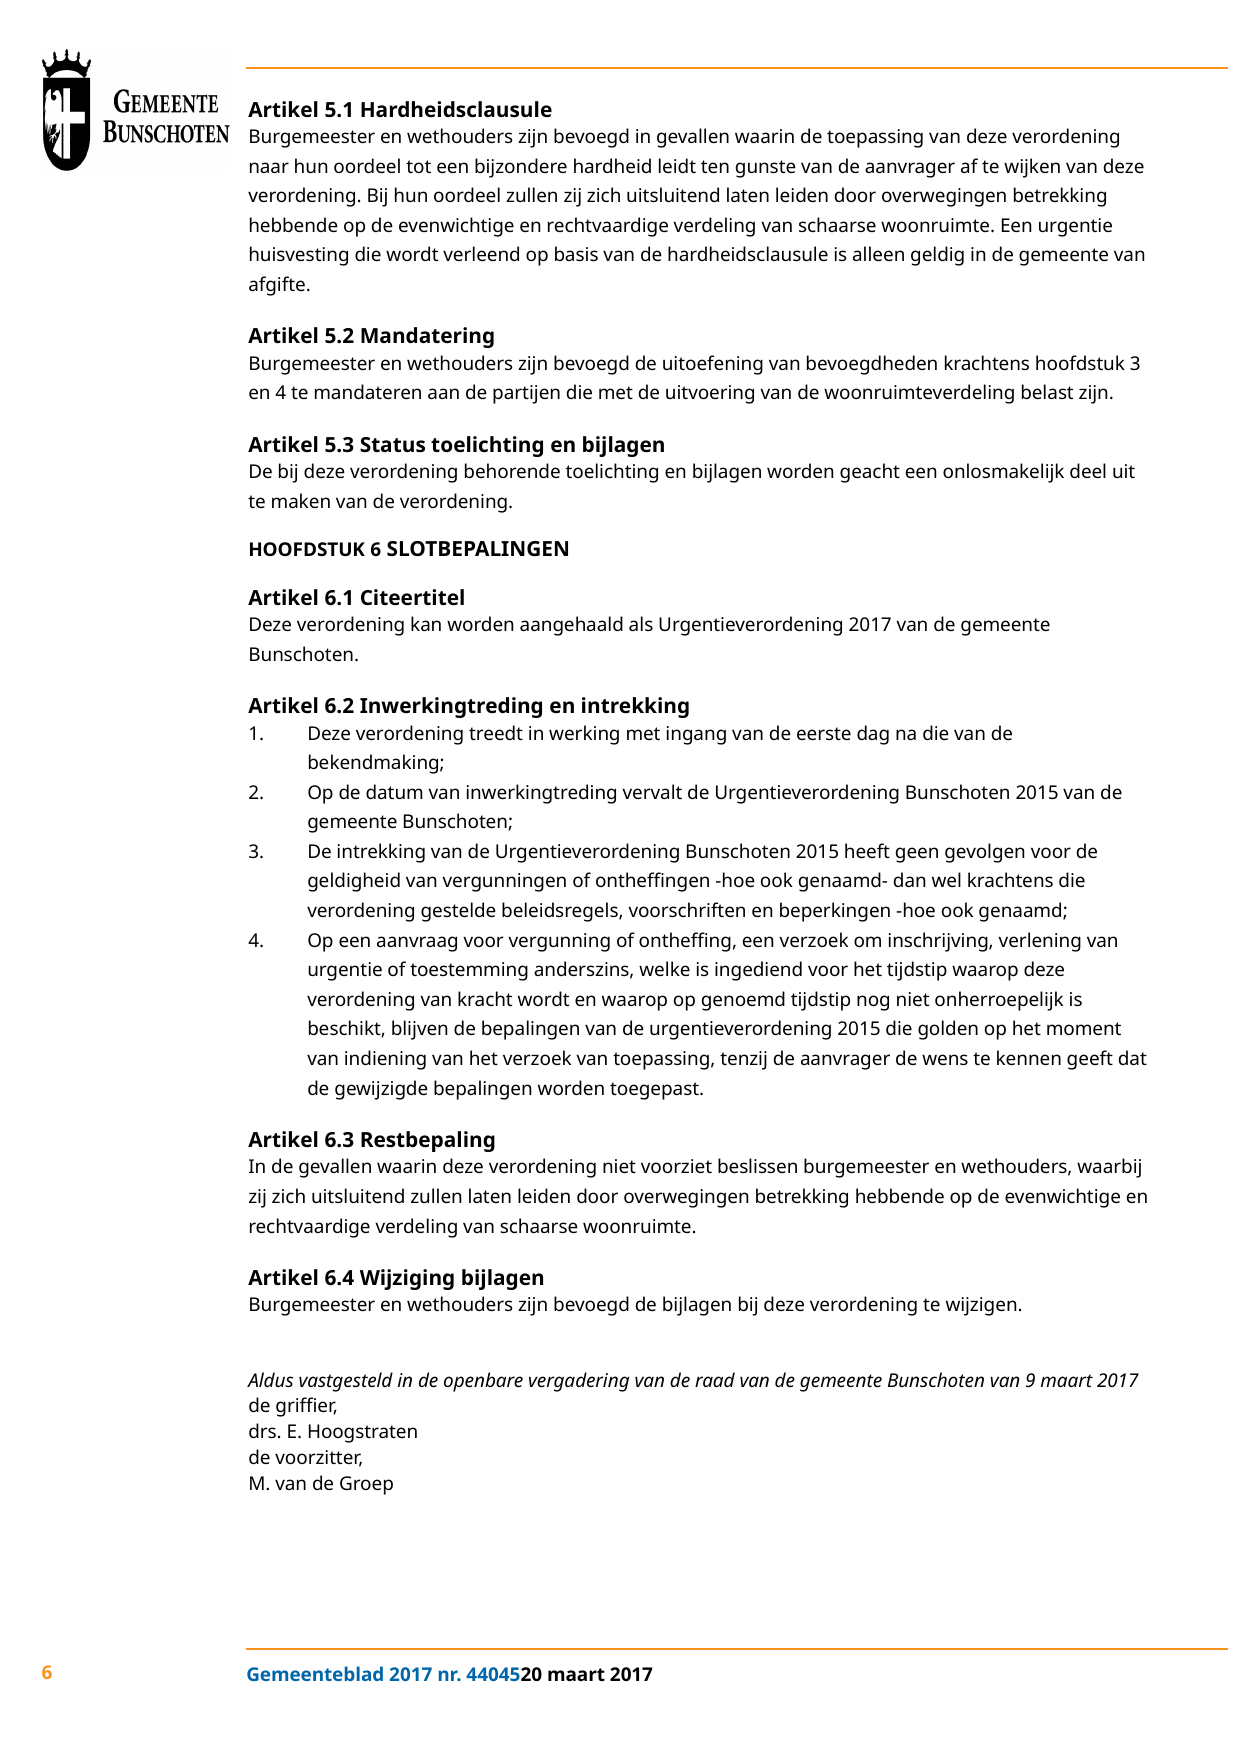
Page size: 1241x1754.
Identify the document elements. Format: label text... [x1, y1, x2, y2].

text Artikel 6.1 Citeertitel [248, 583, 1152, 611]
text M. van de Groep [248, 1470, 1152, 1496]
picture [41, 47, 231, 172]
text Burgemeester en wethouders zijn bevoegd de uitoefening van bevoegdheden krachtens hoofdstuk 3 en 4 te mandateren aan de partijen die met de uitvoering van de woonruimteverdeling belast zijn. [248, 350, 1152, 405]
text De bij deze verordening behorende toelichting en bijlagen worden geacht een onlosmakelijk deel uit te maken van de verordening. [248, 458, 1152, 514]
text de griffier, [248, 1393, 1152, 1418]
list De intrekking van de Urgentieverordening Bunschoten 2015 heeft geen gevolgen voor de geldigheid van vergunningen of ontheffingen -hoe ook genaamd- dan wel krachtens die verordening gestelde beleidsregels, voorschriften en beperkingen -hoe ook genaamd; [248, 838, 1152, 923]
list Deze verordening treedt in werking met ingang van de eerste dag na die van de bekendmaking; [248, 720, 1152, 775]
text Burgemeester en wethouders zijn bevoegd de bijlagen bij deze verordening te wijzigen. [248, 1292, 1152, 1317]
text Deze verordening kan worden aangehaald als Urgentieverordening 2017 van de gemeente Bunschoten. [248, 611, 1152, 667]
list Op de datum van inwerkingtreding vervalt de Urgentieverordening Bunschoten 2015 van de gemeente Bunschoten; [248, 779, 1152, 834]
text In de gevallen waarin deze verordening niet voorziet beslissen burgemeester en wethouders, waarbij zij zich uitsluitend zullen laten leiden door overwegingen betrekking hebbende op de evenwichtige en rechtvaardige verdeling van schaarse woonruimte. [248, 1154, 1152, 1238]
text HOOFDSTUK 6 SLOTBEPALINGEN [248, 534, 1152, 562]
text Artikel 6.2 Inwerkingtreding en intrekking [248, 691, 1152, 720]
list Op een aanvraag voor vergunning of ontheffing, een verzoek om inschrijving, verlening van urgentie of toestemming anderszins, welke is ingediend voor het tijdstip waarop deze verordening van kracht wordt en waarop op genoemd tijdstip nog niet onherroepelijk is beschikt, blijven de bepalingen van de urgentieverordening 2015 die golden op het moment van indiening van het verzoek van toepassing, tenzij de aanvrager de wens te kennen geeft dat de gewijzigde bepalingen worden toegepast. [248, 927, 1152, 1101]
text Aldus vastgesteld in de openbare vergadering van de raad van de gemeente Bunschoten van 9 maart 2017 [248, 1367, 1152, 1393]
text Artikel 6.4 Wijziging bijlagen [248, 1263, 1152, 1292]
text Artikel 5.1 Hardheidsclausule [248, 95, 1152, 123]
text Burgemeester en wethouders zijn bevoegd in gevallen waarin de toepassing van deze verordening naar hun oordeel tot een bijzondere hardheid leidt ten gunste van de aanvrager af te wijken van deze verordening. Bij hun oordeel zullen zij zich uitsluitend laten leiden door overwegingen betrekking hebbende op de evenwichtige en rechtvaardige verdeling van schaarse woonruimte. Een urgentie huisvesting die wordt verleend op basis van de hardheidsclausule is alleen geldig in de gemeente van afgifte. [248, 123, 1152, 297]
text de voorzitter, [248, 1444, 1152, 1470]
text Artikel 5.2 Mandatering [248, 322, 1152, 350]
text Artikel 6.3 Restbepaling [248, 1125, 1152, 1154]
text Artikel 5.3 Status toelichting en bijlagen [248, 430, 1152, 458]
text drs. E. Hoogstraten [248, 1418, 1152, 1444]
